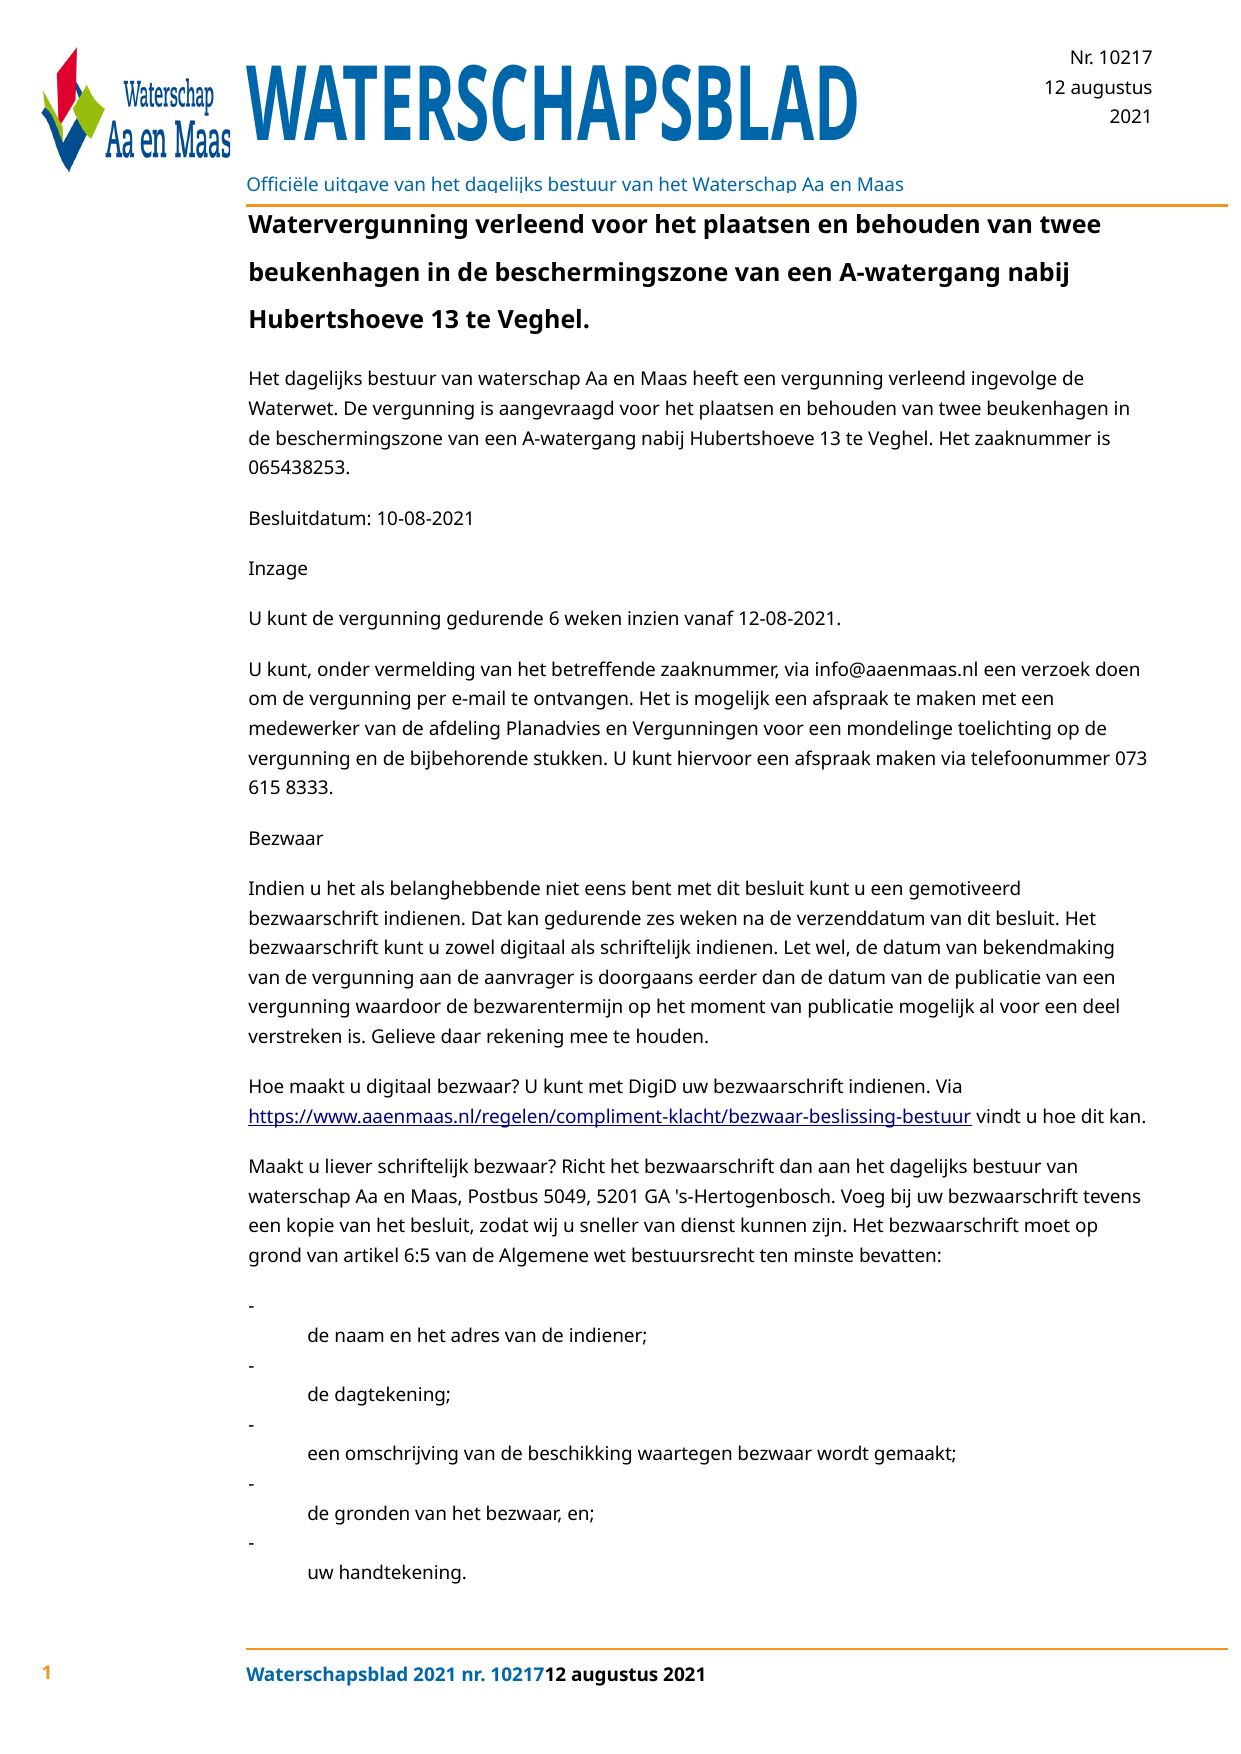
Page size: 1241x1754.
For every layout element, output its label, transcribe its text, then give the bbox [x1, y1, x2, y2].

text Bezwaar [248, 825, 1152, 850]
text Besluitdatum: 10-08-2021 [248, 505, 1152, 530]
list een omschrijving van de beschikking waartegen bezwaar wordt gemaakt; [248, 1441, 1152, 1466]
text Het dagelijks bestuur van waterschap Aa en Maas heeft een vergunning verleend ingevolge de Waterwet. De vergunning is aangevraagd voor het plaatsen en behouden van twee beukenhagen in de beschermingszone van een A-watergang nabij Hubertshoeve 13 te Veghel. Het zaaknummer is 065438253. [248, 366, 1152, 480]
picture [41, 47, 231, 172]
list de gronden van het bezwaar, en; [248, 1500, 1152, 1525]
text Hoe maakt u digitaal bezwaar? U kunt met DigiD uw bezwaarschrift indienen. Via https://www.aaenmaas.nl/regelen/compliment-klacht/bezwaar-beslissing-bestuur vindt u hoe dit kan. [248, 1073, 1152, 1129]
text U kunt, onder vermelding van het betreffende zaaknummer, via info@aaenmaas.nl een verzoek doen om de vergunning per e-mail te ontvangen. Het is mogelijk een afspraak te maken met een medewerker van de afdeling Planadvies en Vergunningen voor een mondelinge toelichting op de vergunning en de bijbehorende stukken. U kunt hiervoor een afspraak maken via telefoonummer 073 615 8333. [248, 656, 1152, 800]
list uw handtekening. [248, 1559, 1152, 1584]
text U kunt de vergunning gedurende 6 weken inzien vanaf 12-08-2021. [248, 606, 1152, 631]
list de dagtekening; [248, 1381, 1152, 1407]
list de naam en het adres van de indiener; [248, 1322, 1152, 1348]
text Indien u het als belanghebbende niet eens bent met dit besluit kunt u een gemotiveerd bezwaarschrift indienen. Dat kan gedurende zes weken na de verzenddatum van dit besluit. Het bezwaarschrift kunt u zowel digitaal als schriftelijk indienen. Let wel, de datum van bekendmaking van de vergunning aan de aanvrager is doorgaans eerder dan de datum van de publicatie van een vergunning waardoor de bezwarentermijn op het moment van publicatie mogelijk al voor een deel verstreken is. Gelieve daar rekening mee te houden. [248, 875, 1152, 1049]
text Maakt u liever schriftelijk bezwaar? Richt het bezwaarschrift dan aan het dagelijks bestuur van waterschap Aa en Maas, Postbus 5049, 5201 GA 's-Hertogenbosch. Voeg bij uw bezwaarschrift tevens een kopie van het besluit, zodat wij u sneller van dienst kunnen zijn. Het bezwaarschrift moet op grond van artikel 6:5 van de Algemene wet bestuursrecht ten minste bevatten: [248, 1153, 1152, 1268]
text Watervergunning verleend voor het plaatsen en behouden van twee beukenhagen in de beschermingszone van een A-watergang nabij Hubertshoeve 13 te Veghel. [248, 207, 1152, 336]
text Inzage [248, 555, 1152, 581]
